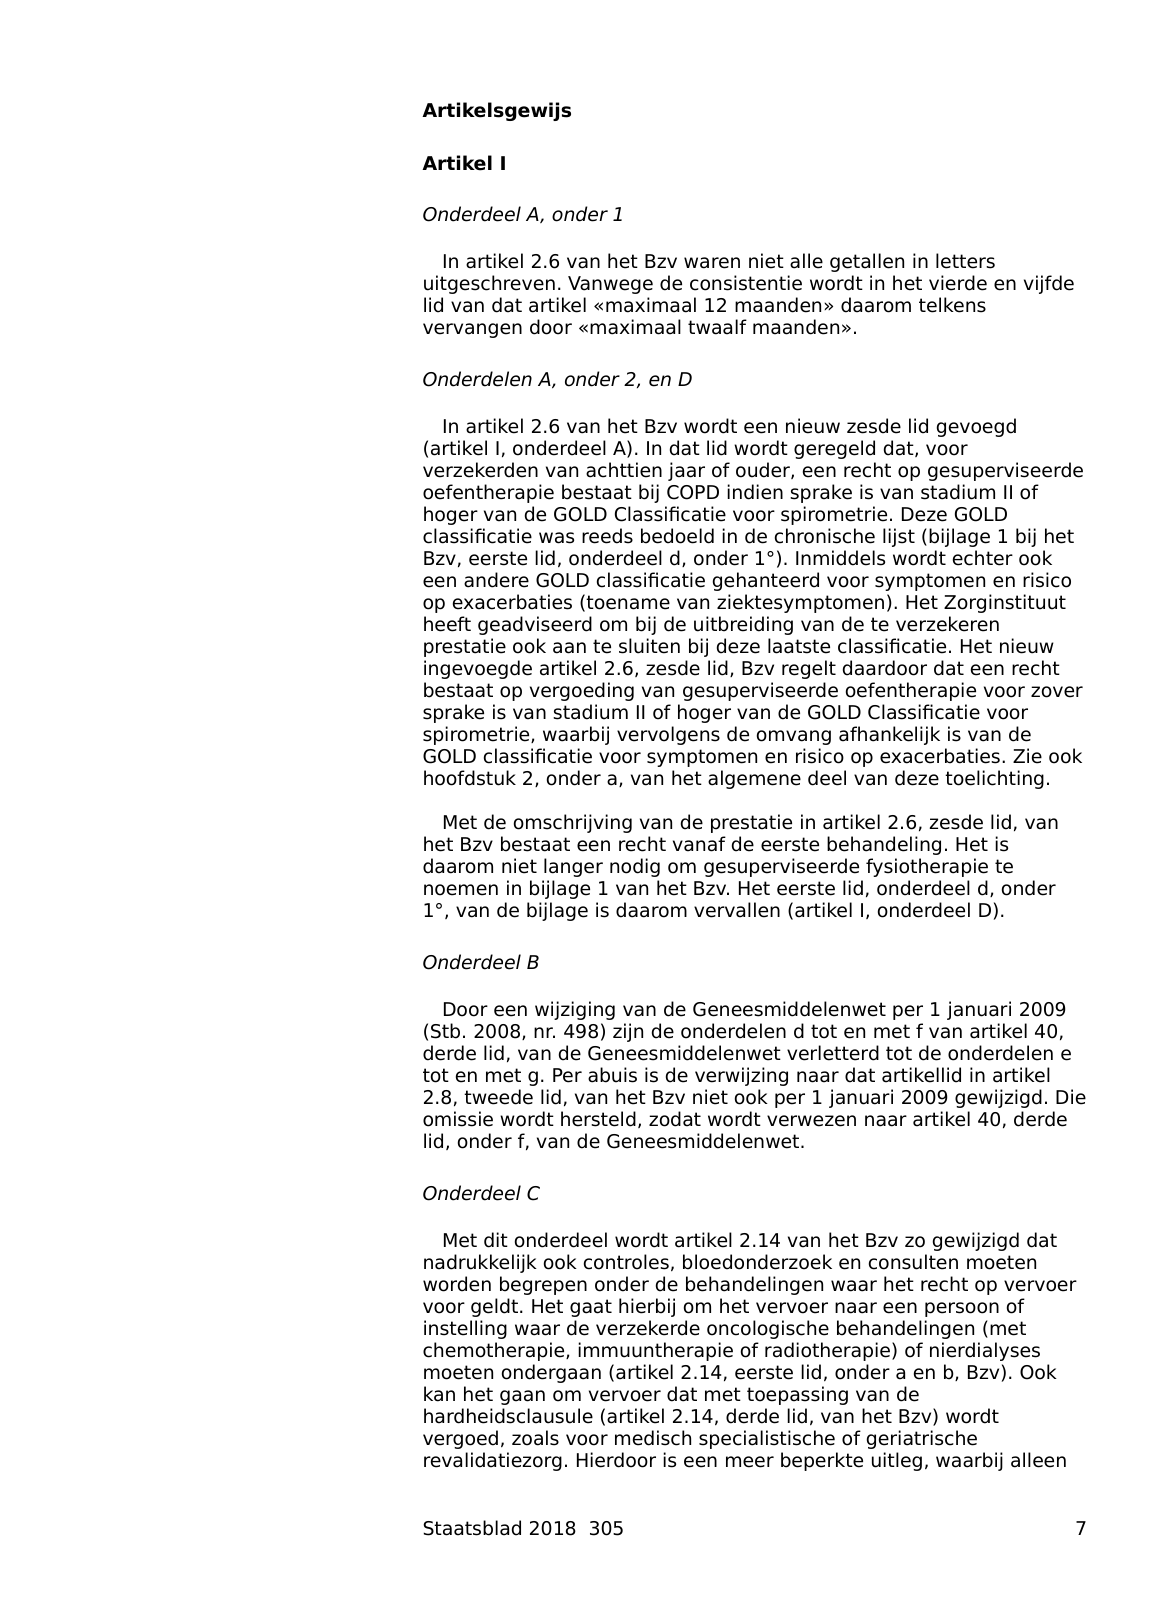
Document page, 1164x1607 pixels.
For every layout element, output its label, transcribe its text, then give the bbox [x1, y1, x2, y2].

text Door een wijziging van de Geneesmiddelenwet per 1 januari 2009 (Stb. 2008, nr. 498) zijn de onderdelen d tot en met f van artikel 40, derde lid, van de Geneesmiddelenwet verletterd tot de onderdelen e tot en met g. Per abuis is de verwijzing naar dat artikellid in artikel 2.8, tweede lid, van het Bzv niet ook per 1 januari 2009 gewijzigd. Die omissie wordt hersteld, zodat wordt verwezen naar artikel 40, derde lid, onder f, van de Geneesmiddelenwet. [422, 999, 1087, 1153]
text In artikel 2.6 van het Bzv wordt een nieuw zesde lid gevoegd (artikel I, onderdeel A). In dat lid wordt geregeld dat, voor verzekerden van achttien jaar of ouder, een recht op gesuperviseerde oefentherapie bestaat bij COPD indien sprake is van stadium II of hoger van de GOLD Classificatie voor spirometrie. Deze GOLD classificatie was reeds bedoeld in de chronische lijst (bijlage 1 bij het Bzv, eerste lid, onderdeel d, onder 1°). Inmiddels wordt echter ook een andere GOLD classificatie gehanteerd voor symptomen en risico op exacerbaties (toename van ziektesymptomen). Het Zorginstituut heeft geadviseerd om bij de uitbreiding van de te verzekeren prestatie ook aan te sluiten bij deze laatste classificatie. Het nieuw ingevoegde artikel 2.6, zesde lid, Bzv regelt daardoor dat een recht bestaat op vergoeding van gesuperviseerde oefentherapie voor zover sprake is van stadium II of hoger van de GOLD Classificatie voor spirometrie, waarbij vervolgens de omvang afhankelijk is van de GOLD classificatie voor symptomen en risico op exacerbaties. Zie ook hoofdstuk 2, onder a, van het algemene deel van deze toelichting. [422, 416, 1087, 790]
text Met de omschrijving van de prestatie in artikel 2.6, zesde lid, van het Bzv bestaat een recht vanaf de eerste behandeling. Het is daarom niet langer nodig om gesuperviseerde fysiotherapie te noemen in bijlage 1 van het Bzv. Het eerste lid, onderdeel d, onder 1°, van de bijlage is daarom vervallen (artikel I, onderdeel D). [422, 812, 1087, 922]
subtitle Artikel I [422, 152, 1087, 174]
text Met dit onderdeel wordt artikel 2.14 van het Bzv zo gewijzigd dat nadrukkelijk ook controles, bloedonderzoek en consulten moeten worden begrepen onder de behandelingen waar het recht op vervoer voor geldt. Het gaat hierbij om het vervoer naar een persoon of instelling waar de verzekerde oncologische behandelingen (met chemotherapie, immuuntherapie of radiotherapie) of nierdialyses moeten ondergaan (artikel 2.14, eerste lid, onder a en b, Bzv). Ook kan het gaan om vervoer dat met toepassing van de hardheidsclausule (artikel 2.14, derde lid, van het Bzv) wordt vergoed, zoals voor medisch specialistische of geriatrische revalidatiezorg. Hierdoor is een meer beperkte uitleg, waarbij alleen [422, 1230, 1087, 1472]
subtitle Onderdeel A, onder 1 [422, 204, 1087, 226]
subtitle Onderdeel C [422, 1183, 1087, 1205]
text In artikel 2.6 van het Bzv waren niet alle getallen in letters uitgeschreven. Vanwege de consistentie wordt in het vierde en vijfde lid van dat artikel «maximaal 12 maanden» daarom telkens vervangen door «maximaal twaalf maanden». [422, 251, 1087, 339]
subtitle Onderdeel B [422, 952, 1087, 974]
subtitle Artikelsgewijs [422, 100, 1087, 122]
subtitle Onderdelen A, onder 2, en D [422, 369, 1087, 391]
